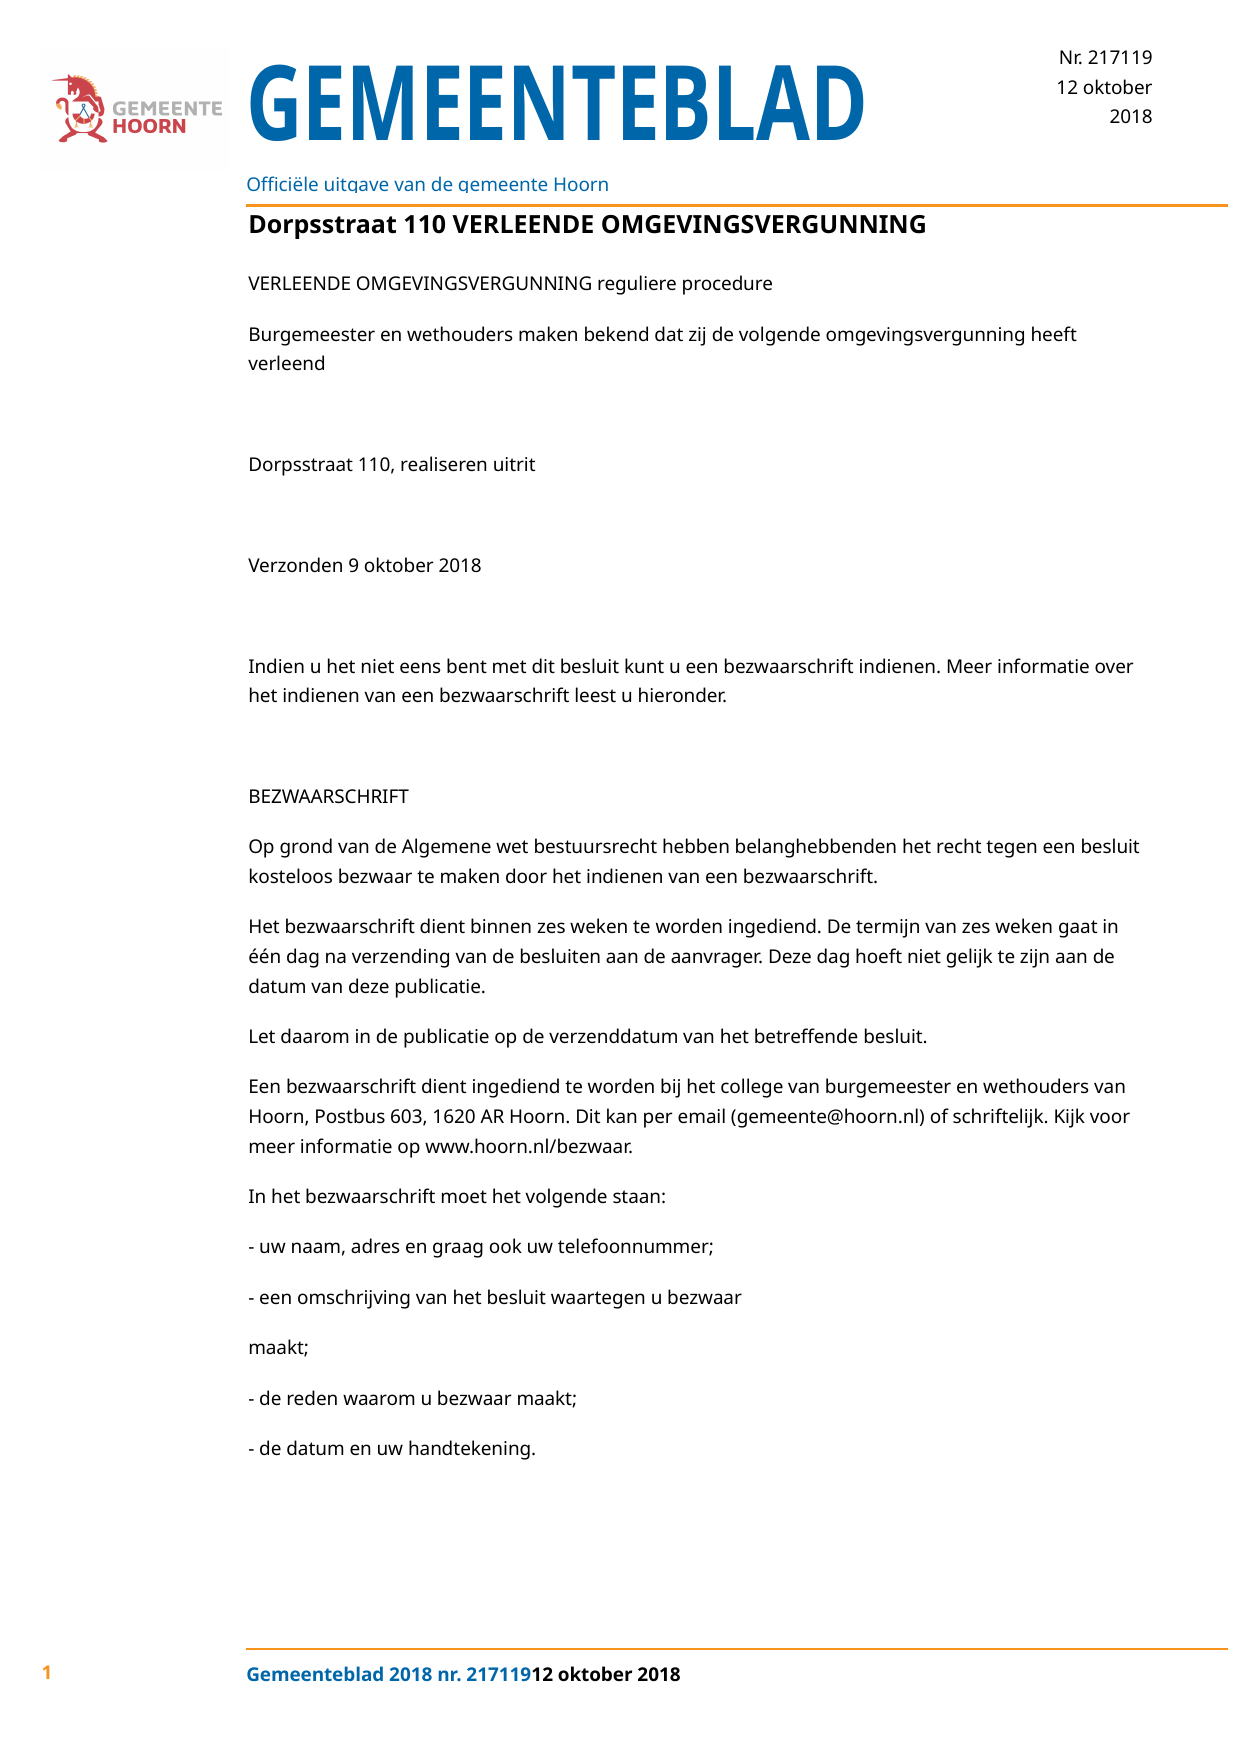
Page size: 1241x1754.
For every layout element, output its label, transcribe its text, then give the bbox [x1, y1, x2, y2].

text Indien u het niet eens bent met dit besluit kunt u een bezwaarschrift indienen. Meer informatie over het indienen van een bezwaarschrift leest u hieronder. [248, 653, 1152, 708]
text Let daarom in de publicatie op de verzenddatum van het betreffende besluit. [248, 1023, 1152, 1049]
text Dorpsstraat 110 VERLEENDE OMGEVINGSVERGUNNING [248, 207, 1152, 241]
text - uw naam, adres en graag ook uw telefoonnummer; [248, 1234, 1152, 1259]
text - een omschrijving van het besluit waartegen u bezwaar [248, 1284, 1152, 1310]
text - de reden waarom u bezwaar maakt; [248, 1385, 1152, 1411]
picture [41, 47, 231, 172]
text Op grond van de Algemene wet bestuursrecht hebben belanghebbenden het recht tegen een besluit kosteloos bezwaar te maken door het indienen van een bezwaarschrift. [248, 834, 1152, 889]
text BEZWAARSCHRIFT [248, 783, 1152, 809]
text maakt; [248, 1334, 1152, 1360]
text VERLEENDE OMGEVINGSVERGUNNING reguliere procedure [248, 270, 1152, 296]
text Dorpsstraat 110, realiseren uitrit [248, 451, 1152, 477]
text - de datum en uw handtekening. [248, 1435, 1152, 1461]
text Het bezwaarschrift dient binnen zes weken te worden ingediend. De termijn van zes weken gaat in één dag na verzending van de besluiten aan de aanvrager. Deze dag hoeft niet gelijk te zijn aan de datum van deze publicatie. [248, 914, 1152, 998]
text Verzonden 9 oktober 2018 [248, 552, 1152, 578]
text In het bezwaarschrift moet het volgende staan: [248, 1183, 1152, 1209]
text Burgemeester en wethouders maken bekend dat zij de volgende omgevingsvergunning heeft verleend [248, 321, 1152, 376]
text Een bezwaarschrift dient ingediend te worden bij het college van burgemeester en wethouders van Hoorn, Postbus 603, 1620 AR Hoorn. Dit kan per email (gemeente@hoorn.nl) of schriftelijk. Kijk voor meer informatie op www.hoorn.nl/bezwaar. [248, 1074, 1152, 1158]
